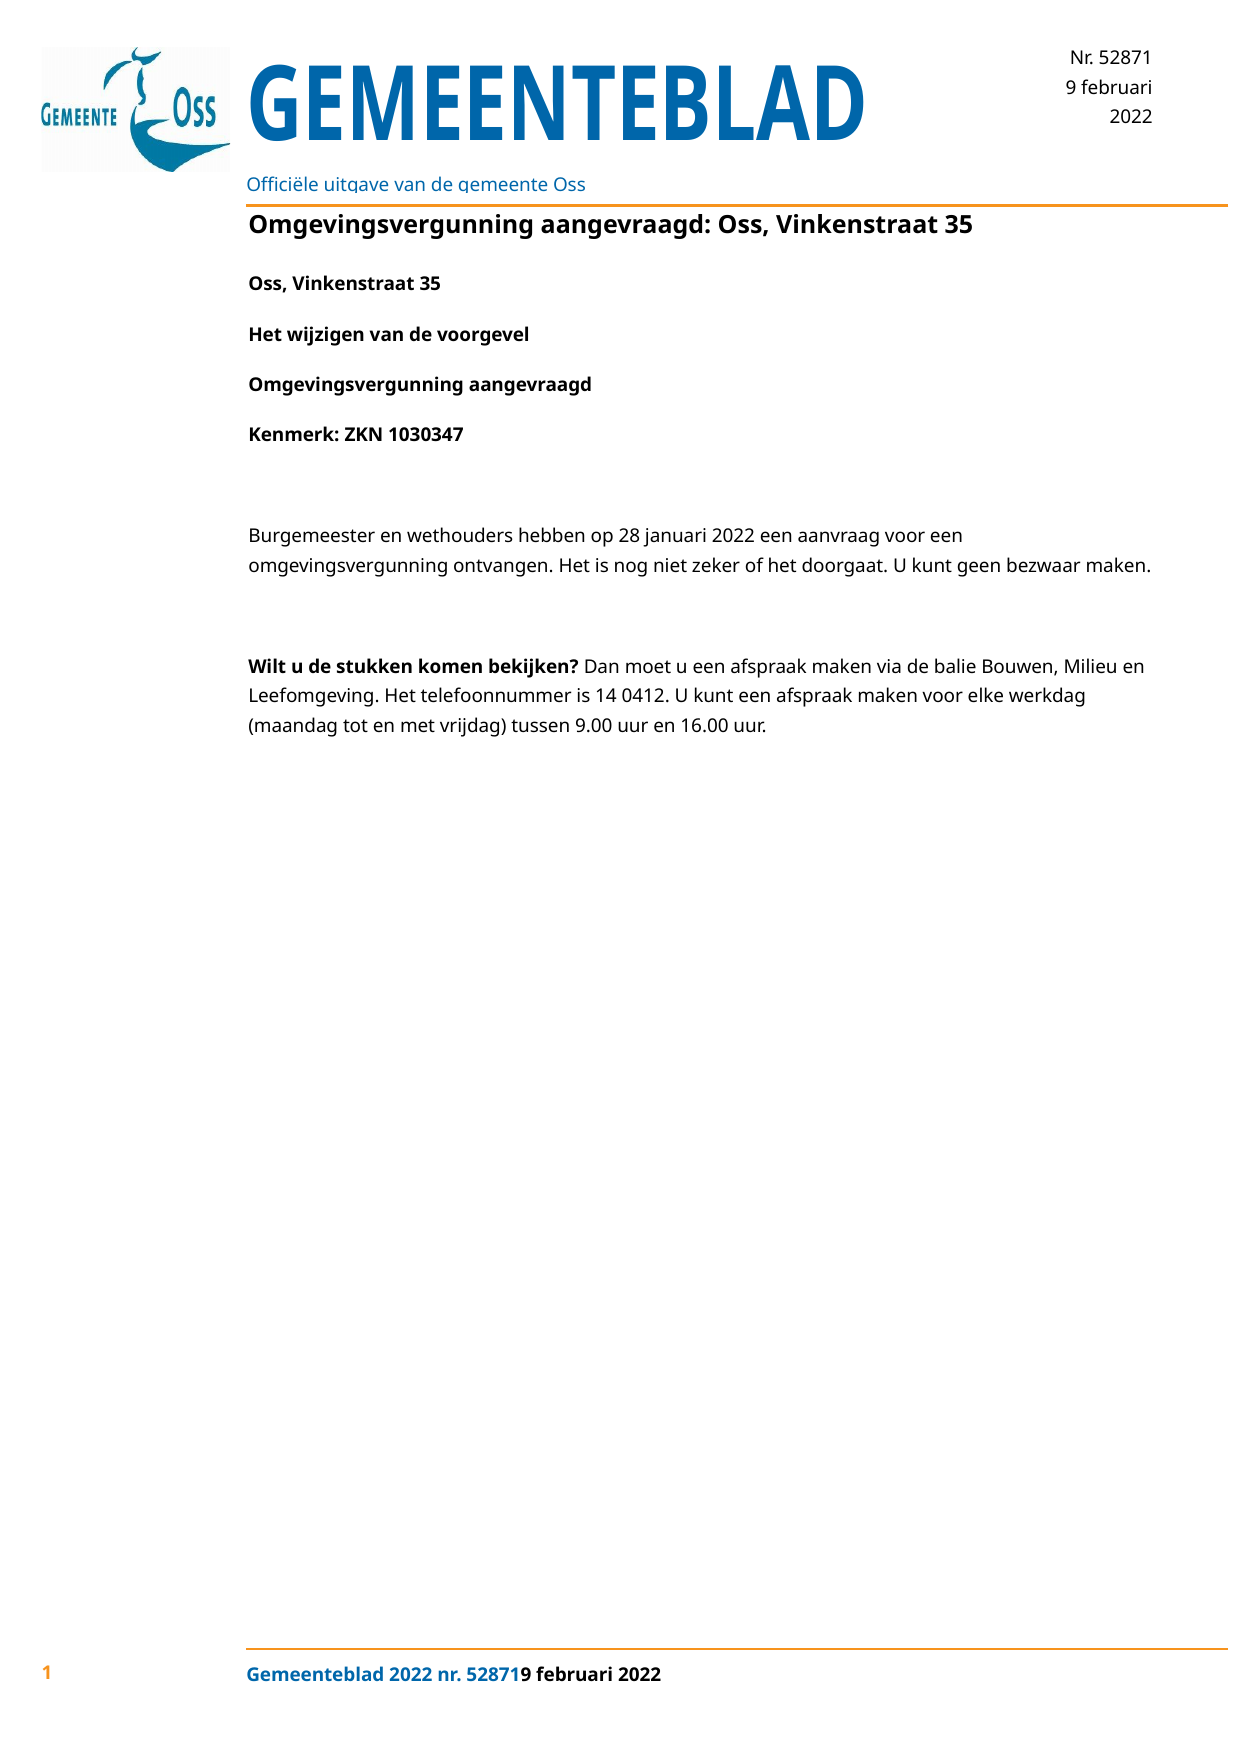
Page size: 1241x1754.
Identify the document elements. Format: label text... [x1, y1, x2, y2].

text Het wijzigen van de voorgevel [248, 321, 1152, 346]
text Omgevingsvergunning aangevraagd: Oss, Vinkenstraat 35 [248, 207, 1152, 241]
text Burgemeester en wethouders hebben op 28 januari 2022 een aanvraag voor een omgevingsvergunning ontvangen. Het is nog niet zeker of het doorgaat. U kunt geen bezwaar maken. [248, 522, 1152, 578]
text Wilt u de stukken komen bekijken? Dan moet u een afspraak maken via de balie Bouwen, Milieu en Leefomgeving. Het telefoonnummer is 14 0412. U kunt een afspraak maken voor elke werkdag (maandag tot en met vrijdag) tussen 9.00 uur en 16.00 uur. [248, 653, 1152, 738]
text Kenmerk: ZKN 1030347 [248, 422, 1152, 447]
picture [41, 47, 231, 172]
text Oss, Vinkenstraat 35 [248, 270, 1152, 296]
text Omgevingsvergunning aangevraagd [248, 371, 1152, 397]
